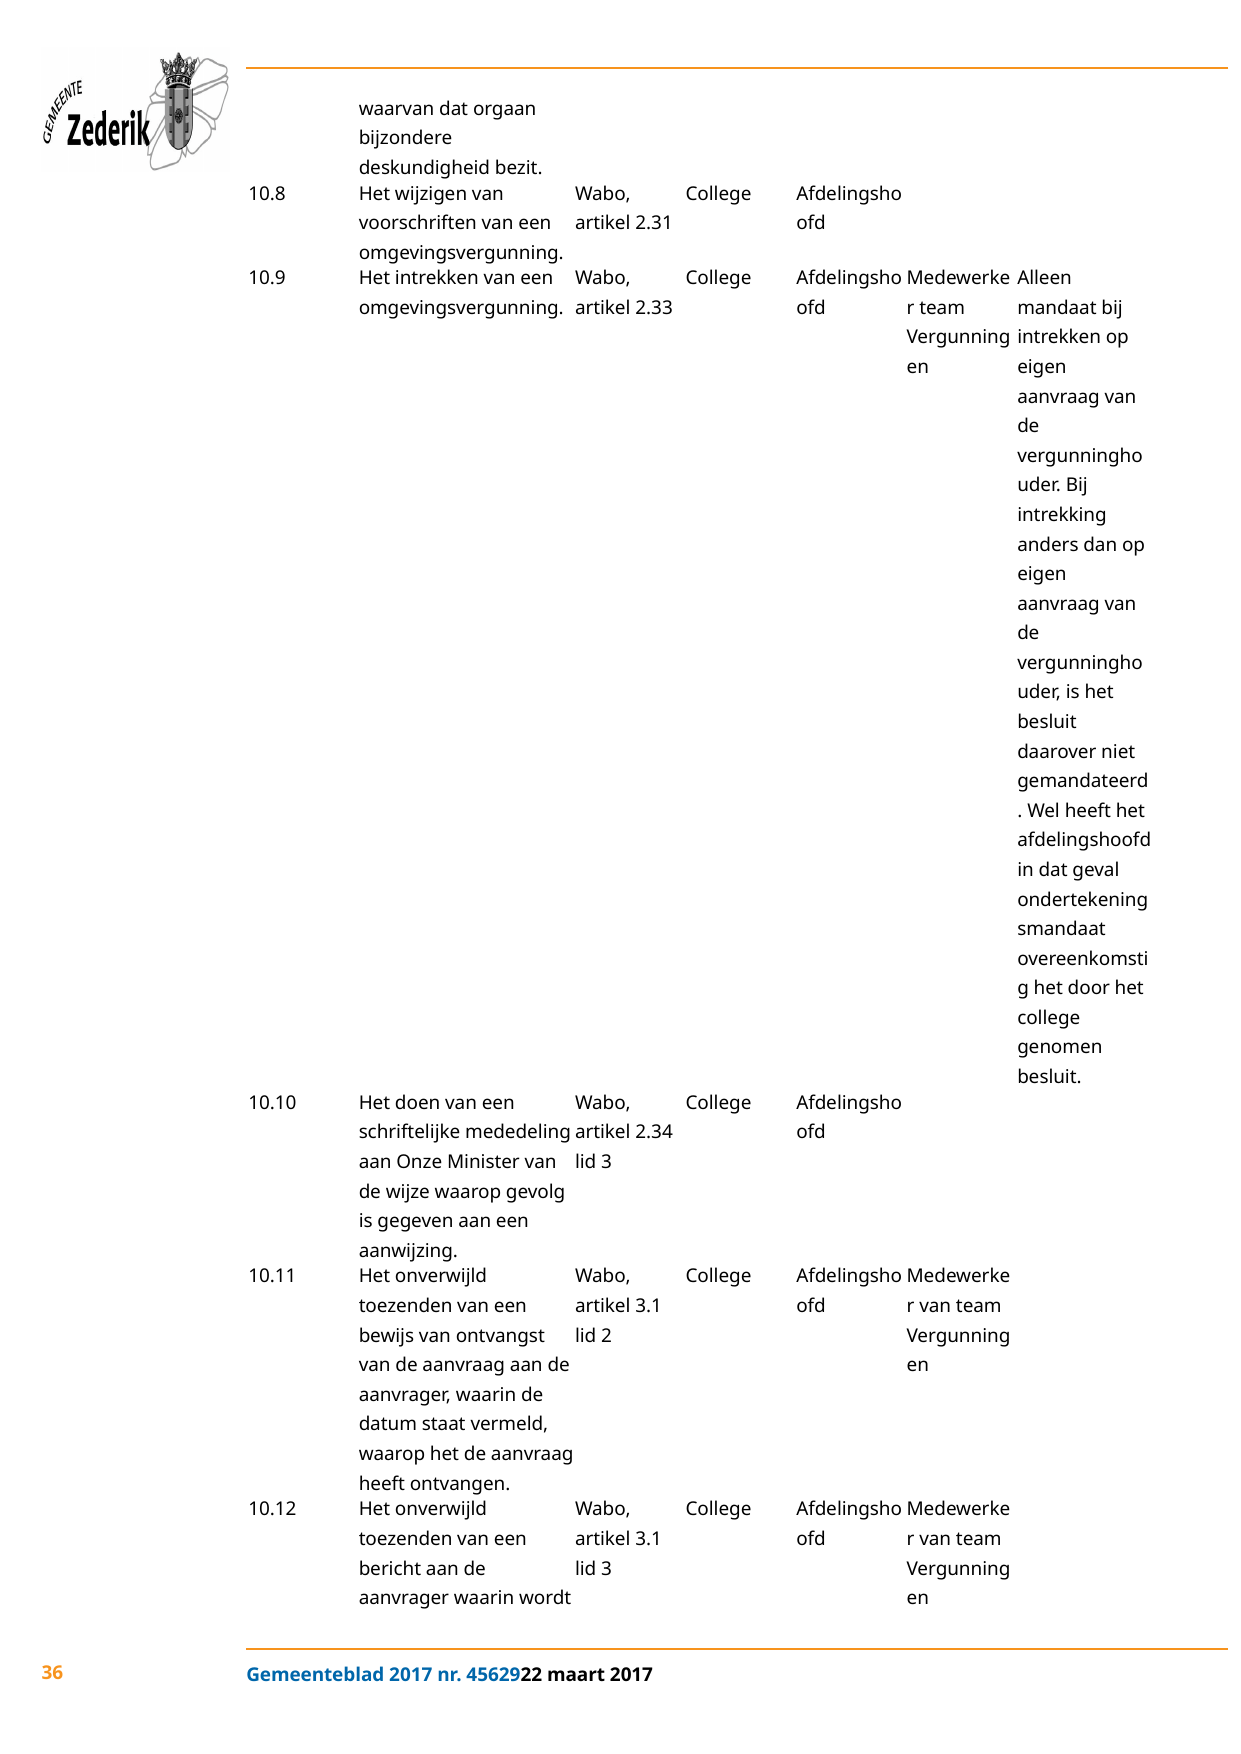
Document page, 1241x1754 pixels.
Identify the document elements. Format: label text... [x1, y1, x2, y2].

table_cell Medewerker van team Vergunningen [906, 1263, 1017, 1496]
table_cell 10.11 [248, 1263, 358, 1496]
table_cell [575, 95, 685, 180]
table_cell Alleen mandaat bij intrekken op eigen aanvraag van de vergunninghouder. Bij intrekking anders dan op eigen aanvraag van de vergunninghouder, is het besluit daarover niet gemandateerd. Wel heeft het afdelingshoofd in dat geval ondertekeningsmandaat overeenkomstig het door het college genomen besluit. [1017, 265, 1152, 1089]
table_cell [685, 95, 796, 180]
table_cell 10.10 [248, 1089, 358, 1263]
table_cell Afdelingshoofd [796, 1263, 906, 1496]
table_cell 10.8 [248, 180, 358, 264]
table_cell [906, 95, 1017, 180]
table_cell Wabo, artikel 2.31 [575, 180, 685, 264]
table_cell College [685, 1263, 796, 1496]
table_cell [906, 1089, 1017, 1263]
table_cell College [685, 265, 796, 1089]
table_cell Medewerker team Vergunningen [906, 265, 1017, 1089]
table_cell Het wijzigen van voorschriften van een omgevingsvergunning. [359, 180, 575, 264]
table_cell [906, 180, 1017, 264]
table_cell waarvan dat orgaan bijzondere deskundigheid bezit. [359, 95, 575, 180]
table_cell [248, 95, 358, 180]
table_cell [796, 95, 906, 180]
picture [41, 47, 231, 172]
table_cell Het doen van een schriftelijke mededeling aan Onze Minister van de wijze waarop gevolg is gegeven aan een aanwijzing. [359, 1089, 575, 1263]
table_cell [1017, 1089, 1152, 1263]
table_cell Afdelingshoofd [796, 265, 906, 1089]
table_cell College [685, 1089, 796, 1263]
table_cell [1017, 95, 1152, 180]
table_cell Wabo, artikel 2.33 [575, 265, 685, 1089]
table_cell Wabo, artikel 3.1 lid 3 [575, 1496, 685, 1610]
table_cell Het onverwijld toezenden van een bewijs van ontvangst van de aanvraag aan de aanvrager, waarin de datum staat vermeld, waarop het de aanvraag heeft ontvangen. [359, 1263, 575, 1496]
table_cell Wabo, artikel 2.34 lid 3 [575, 1089, 685, 1263]
table_cell 10.12 [248, 1496, 358, 1610]
table_cell Medewerker van team Vergunningen [906, 1496, 1017, 1610]
table_cell [1017, 180, 1152, 264]
table_cell Het intrekken van een omgevingsvergunning. [359, 265, 575, 1089]
table_cell College [685, 1496, 796, 1610]
table_cell [1017, 1263, 1152, 1496]
table_cell Wabo, artikel 3.1 lid 2 [575, 1263, 685, 1496]
table_cell Het onverwijld toezenden van een bericht aan de aanvrager waarin wordt [359, 1496, 575, 1610]
table_cell [1017, 1496, 1152, 1610]
table_cell Afdelingshoofd [796, 1089, 906, 1263]
table_cell Afdelingshoofd [796, 180, 906, 264]
table_cell Afdelingshoofd [796, 1496, 906, 1610]
table_cell College [685, 180, 796, 264]
table_cell 10.9 [248, 265, 358, 1089]
